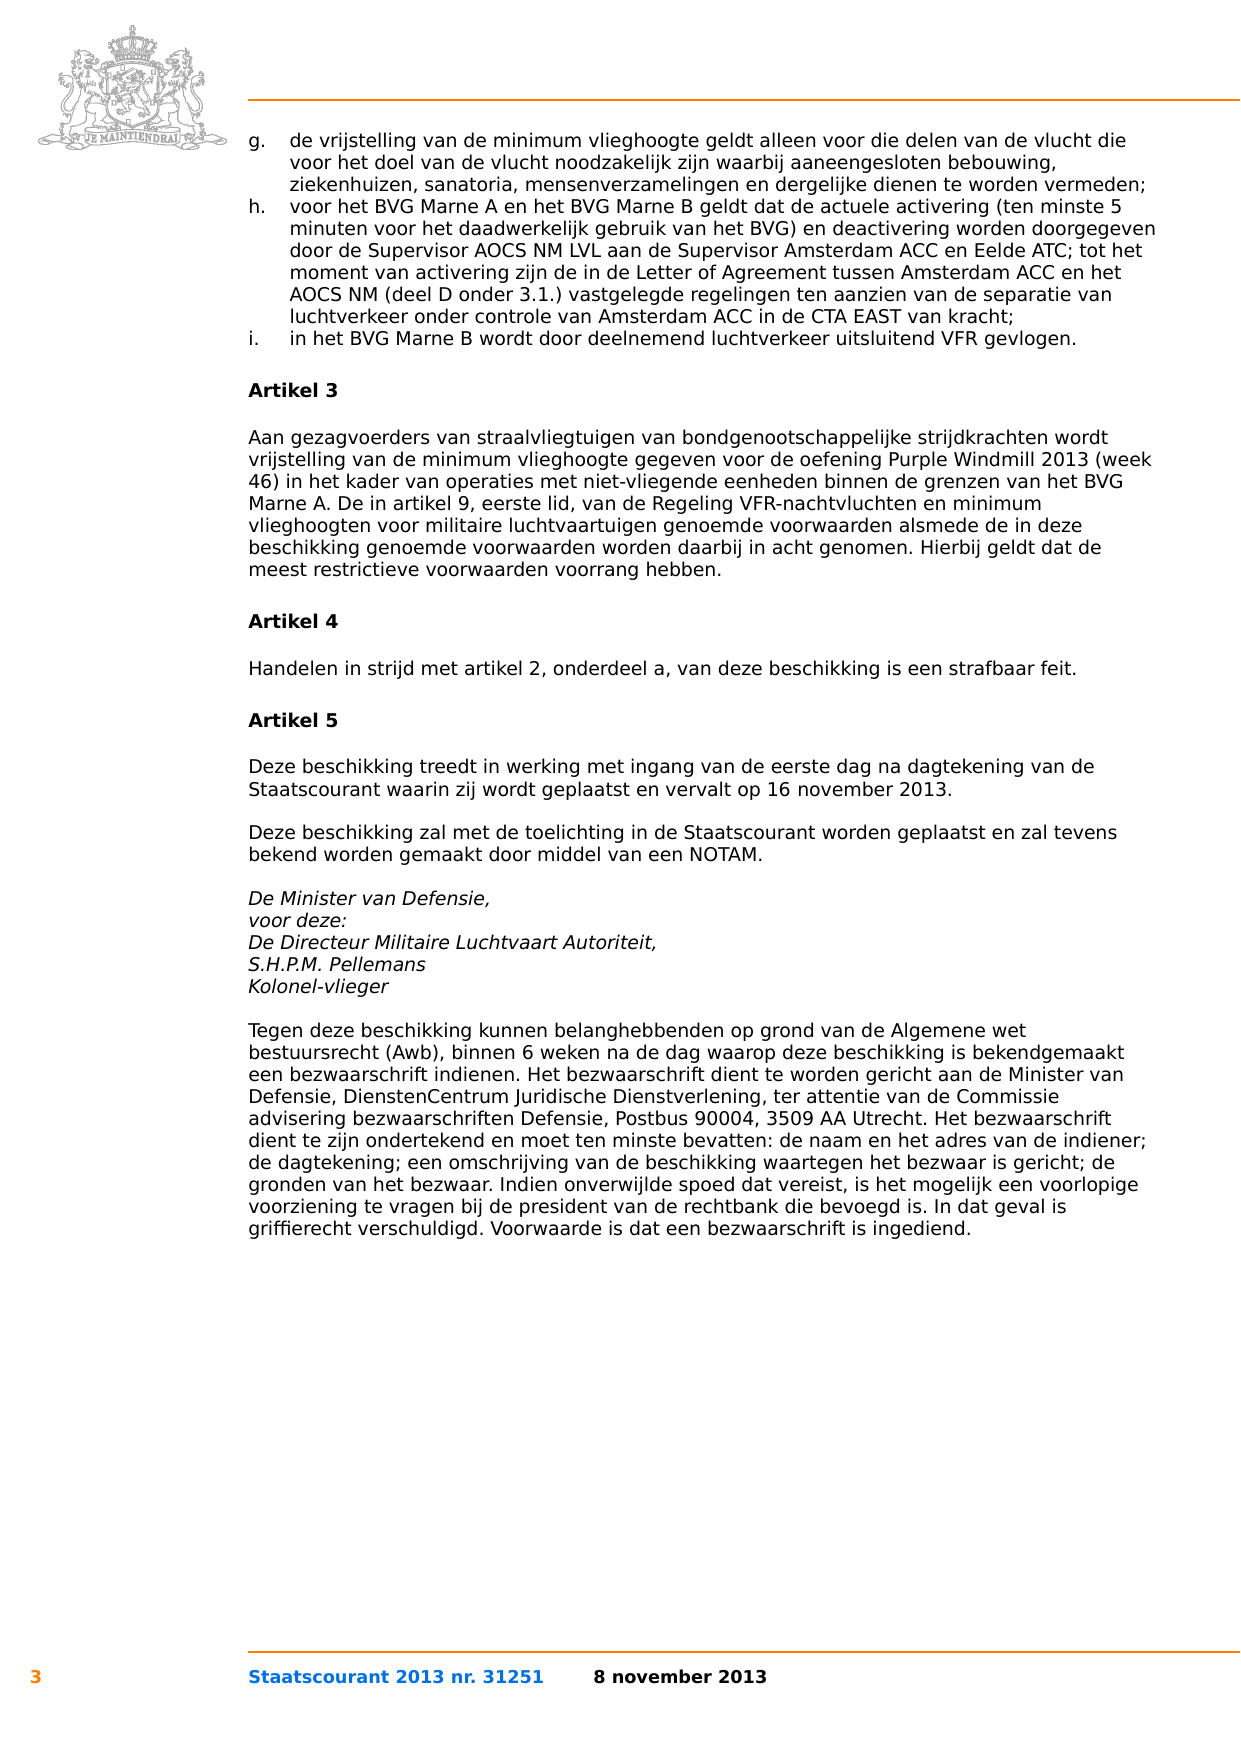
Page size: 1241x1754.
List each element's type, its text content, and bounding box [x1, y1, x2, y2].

text h. voor het BVG Marne A en het BVG Marne B geldt dat de actuele activering (ten minste 5 minuten voor het daadwerkelijk gebruik van het BVG) en deactivering worden doorgegeven door de Supervisor AOCS NM LVL aan de Supervisor Amsterdam ACC en Eelde ATC; tot het moment van activering zijn de in de Letter of Agreement tussen Amsterdam ACC en het AOCS NM (deel D onder 3.1.) vastgelegde regelingen ten aanzien van de separatie van luchtverkeer onder controle van Amsterdam ACC in de CTA EAST van kracht; [248, 196, 1163, 328]
subtitle Artikel 3 [248, 380, 1163, 402]
picture [38, 25, 227, 150]
text Deze beschikking treedt in werking met ingang van de eerste dag na dagtekening van de Staatscourant waarin zij wordt geplaatst en vervalt op 16 november 2013. [248, 756, 1163, 800]
text Deze beschikking zal met de toelichting in de Staatscourant worden geplaatst en zal tevens bekend worden gemaakt door middel van een NOTAM. [248, 822, 1163, 866]
text Handelen in strijd met artikel 2, onderdeel a, van deze beschikking is een strafbaar feit. [248, 657, 1163, 679]
text g. de vrijstelling van de minimum vlieghoogte geldt alleen voor die delen van de vlucht die voor het doel van de vlucht noodzakelijk zijn waarbij aaneengesloten bebouwing, ziekenhuizen, sanatoria, mensenverzamelingen en dergelijke dienen te worden vermeden; [248, 130, 1163, 196]
subtitle Artikel 5 [248, 709, 1163, 731]
text i. in het BVG Marne B wordt door deelnemend luchtverkeer uitsluitend VFR gevlogen. [248, 328, 1163, 350]
text Tegen deze beschikking kunnen belanghebbenden op grond van de Algemene wet bestuursrecht (Awb), binnen 6 weken na de dag waarop deze beschikking is bekendgemaakt een bezwaarschrift indienen. Het bezwaarschrift dient te worden gericht aan de Minister van Defensie, DienstenCentrum Juridische Dienstverlening, ter attentie van de Commissie advisering bezwaarschriften Defensie, Postbus 90004, 3509 AA Utrecht. Het bezwaarschrift dient te zijn ondertekend en moet ten minste bevatten: de naam en het adres van de indiener; de dagtekening; een omschrijving van de beschikking waartegen het bezwaar is gericht; de gronden van het bezwaar. Indien onverwijlde spoed dat vereist, is het mogelijk een voorlopige voorziening te vragen bij de president van de rechtbank die bevoegd is. In dat geval is griffierecht verschuldigd. Voorwaarde is dat een bezwaarschrift is ingediend. [248, 1020, 1163, 1240]
text Aan gezagvoerders van straalvliegtuigen van bondgenootschappelijke strijdkrachten wordt vrijstelling van de minimum vlieghoogte gegeven voor de oefening Purple Windmill 2013 (week 46) in het kader van operaties met niet-vliegende eenheden binnen de grenzen van het BVG Marne A. De in artikel 9, eerste lid, van de Regeling VFR-nachtvluchten en minimum vlieghoogten voor militaire luchtvaartuigen genoemde voorwaarden alsmede de in deze beschikking genoemde voorwaarden worden daarbij in acht genomen. Hierbij geldt dat de meest restrictieve voorwaarden voorrang hebben. [248, 427, 1163, 581]
text De Minister van Defensie, voor deze: De Directeur Militaire Luchtvaart Autoriteit, S.H.P.M. Pellemans Kolonel-vlieger [248, 888, 1163, 998]
subtitle Artikel 4 [248, 611, 1163, 632]
